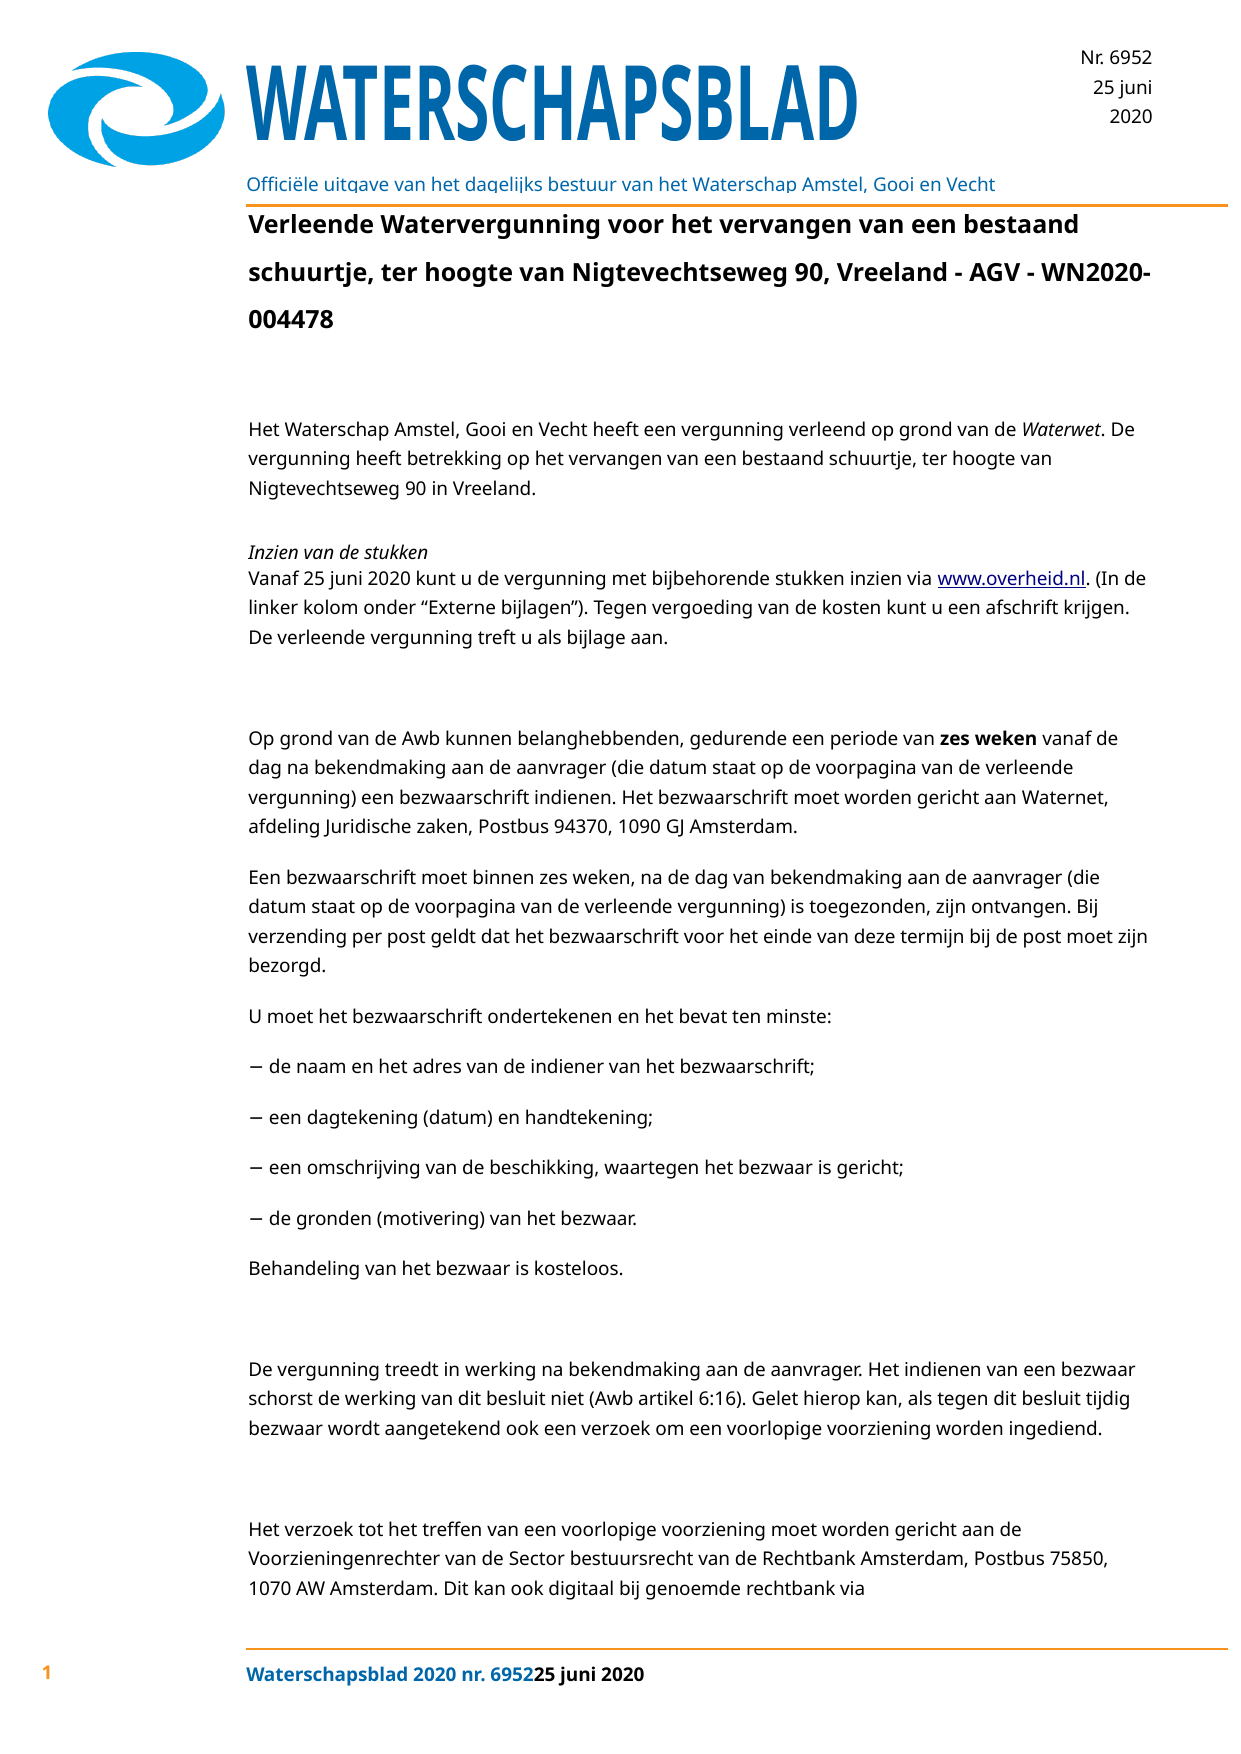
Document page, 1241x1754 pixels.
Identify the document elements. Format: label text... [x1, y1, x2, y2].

text − een omschrijving van de beschikking, waartegen het bezwaar is gericht; [248, 1154, 1152, 1180]
text Op grond van de Awb kunnen belanghebbenden, gedurende een periode van zes weken vanaf de dag na bekendmaking aan de aanvrager (die datum staat op de voorpagina van de verleende vergunning) een bezwaarschrift indienen. Het bezwaarschrift moet worden gericht aan Waternet, afdeling Juridische zaken, Postbus 94370, 1090 GJ Amsterdam. [248, 725, 1152, 839]
text Inzien van de stukken [248, 539, 1152, 565]
text − de naam en het adres van de indiener van het bezwaarschrift; [248, 1053, 1152, 1079]
text Een bezwaarschrift moet binnen zes weken, na de dag van bekendmaking aan de aanvrager (die datum staat op de voorpagina van de verleende vergunning) is toegezonden, zijn ontvangen. Bij verzending per post geldt dat het bezwaarschrift voor het einde van deze termijn bij de post moet zijn bezorgd. [248, 864, 1152, 978]
text Het Waterschap Amstel, Gooi en Vecht heeft een vergunning verleend op grond van de Waterwet. De vergunning heeft betrekking op het vervangen van een bestaand schuurtje, ter hoogte van Nigtevechtseweg 90 in Vreeland. [248, 416, 1152, 501]
text − een dagtekening (datum) en handtekening; [248, 1104, 1152, 1130]
text Vanaf 25 juni 2020 kunt u de vergunning met bijbehorende stukken inzien via www.overheid.nl. (In de linker kolom onder “Externe bijlagen”). Tegen vergoeding van de kosten kunt u een afschrift krijgen. De verleende vergunning treft u als bijlage aan. [248, 565, 1152, 650]
picture [41, 47, 231, 172]
text De vergunning treedt in werking na bekendmaking aan de aanvrager. Het indienen van een bezwaar schorst de werking van dit besluit niet (Awb artikel 6:16). Gelet hierop kan, als tegen dit besluit tijdig bezwaar wordt aangetekend ook een verzoek om een voorlopige voorziening worden ingediend. [248, 1356, 1152, 1441]
text Het verzoek tot het treffen van een voorlopige voorziening moet worden gericht aan de Voorzieningenrechter van de Sector bestuursrecht van de Rechtbank Amsterdam, Postbus 75850, 1070 AW Amsterdam. Dit kan ook digitaal bij genoemde rechtbank via [248, 1516, 1152, 1601]
text − de gronden (motivering) van het bezwaar. [248, 1205, 1152, 1231]
text Verleende Watervergunning voor het vervangen van een bestaand schuurtje, ter hoogte van Nigtevechtseweg 90, Vreeland - AGV - WN2020-004478 [248, 207, 1152, 336]
text U moet het bezwaarschrift ondertekenen en het bevat ten minste: [248, 1003, 1152, 1029]
text Behandeling van het bezwaar is kosteloos. [248, 1255, 1152, 1281]
